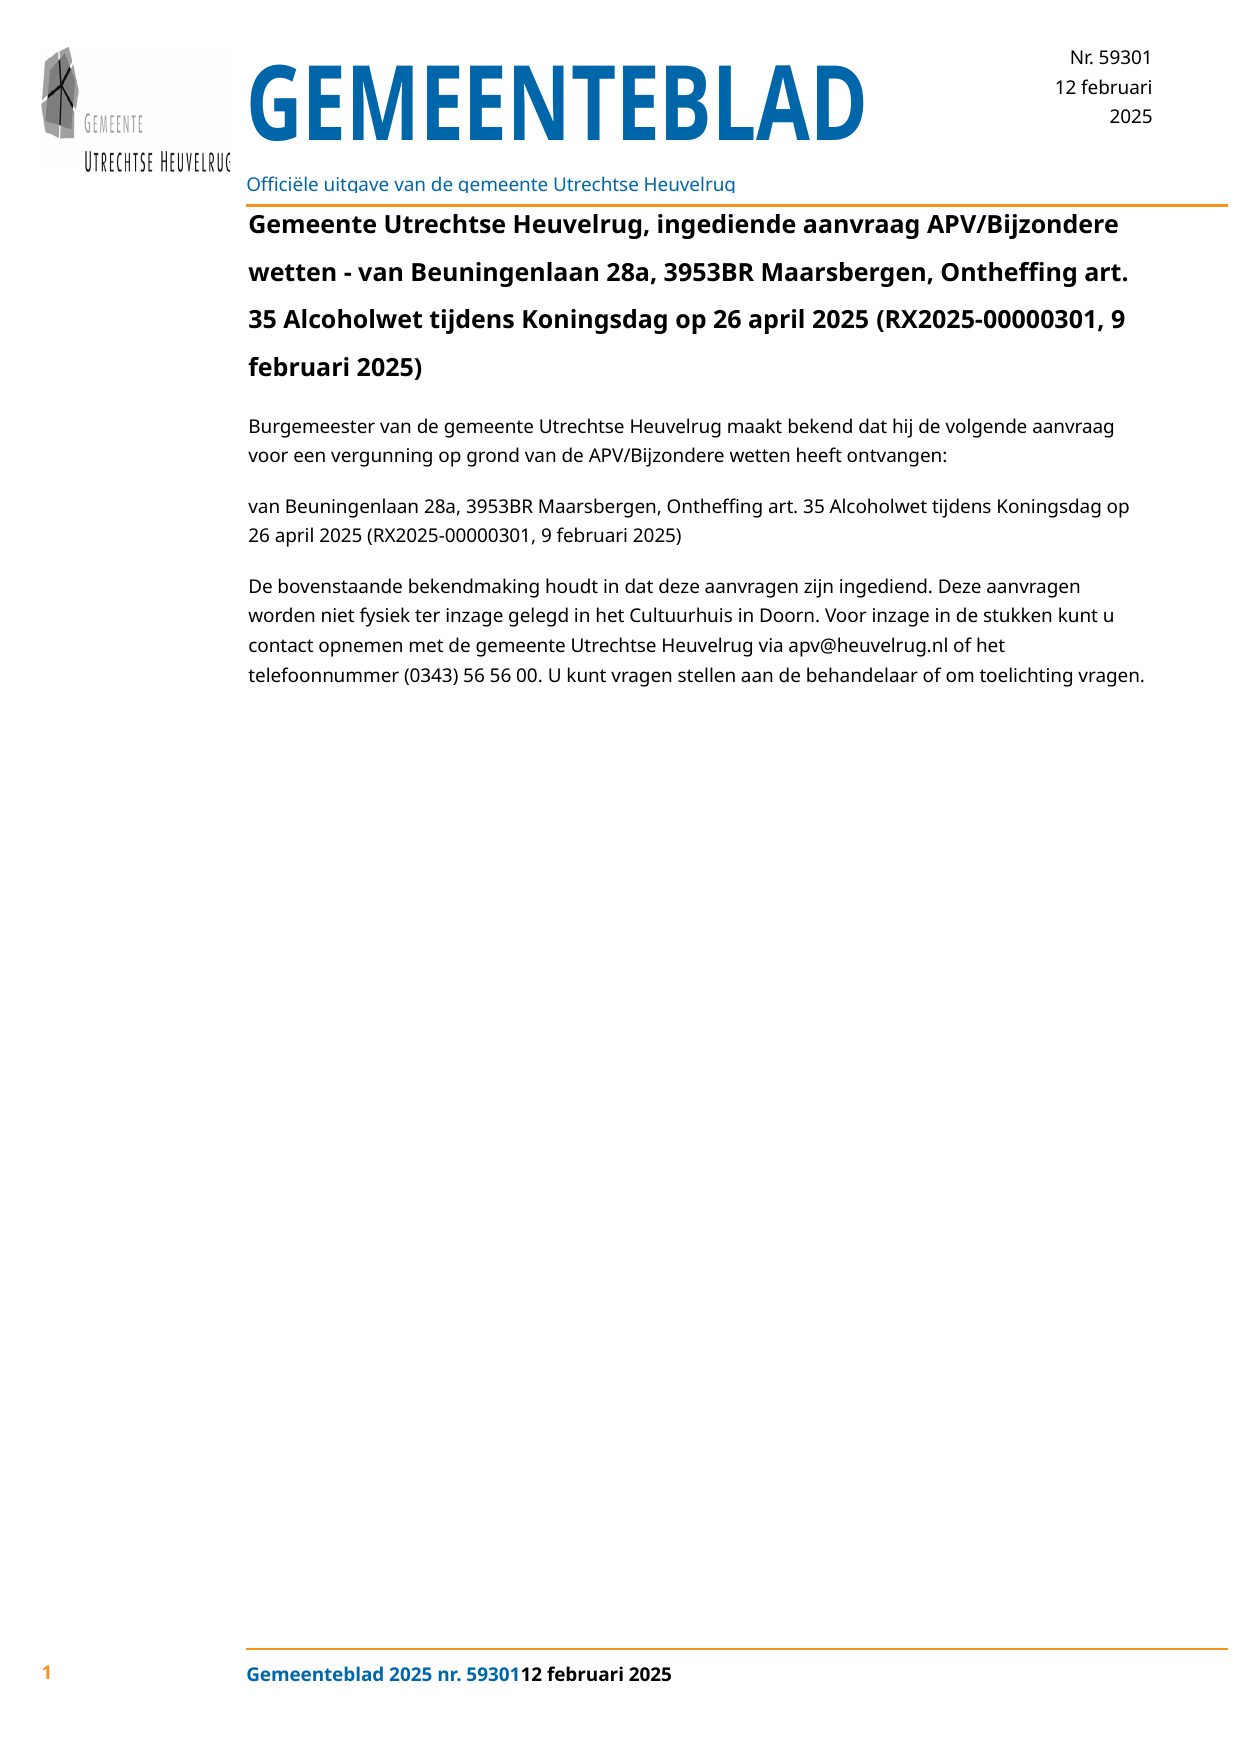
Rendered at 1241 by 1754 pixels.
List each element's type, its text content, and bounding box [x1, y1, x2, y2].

picture [41, 47, 231, 172]
text van Beuningenlaan 28a, 3953BR Maarsbergen, Ontheffing art. 35 Alcoholwet tijdens Koningsdag op 26 april 2025 (RX2025-00000301, 9 februari 2025) [248, 493, 1152, 548]
text Gemeente Utrechtse Heuvelrug, ingediende aanvraag APV/Bijzondere wetten - van Beuningenlaan 28a, 3953BR Maarsbergen, Ontheffing art. 35 Alcoholwet tijdens Koningsdag op 26 april 2025 (RX2025-00000301, 9 februari 2025) [248, 207, 1152, 384]
text De bovenstaande bekendmaking houdt in dat deze aanvragen zijn ingediend. Deze aanvragen worden niet fysiek ter inzage gelegd in het Cultuurhuis in Doorn. Voor inzage in de stukken kunt u contact opnemen met de gemeente Utrechtse Heuvelrug via apv@heuvelrug.nl of het telefoonnummer (0343) 56 56 00. U kunt vragen stellen aan de behandelaar of om toelichting vragen. [248, 573, 1152, 688]
text Burgemeester van de gemeente Utrechtse Heuvelrug maakt bekend dat hij de volgende aanvraag voor een vergunning op grond van de APV/Bijzondere wetten heeft ontvangen: [248, 413, 1152, 468]
